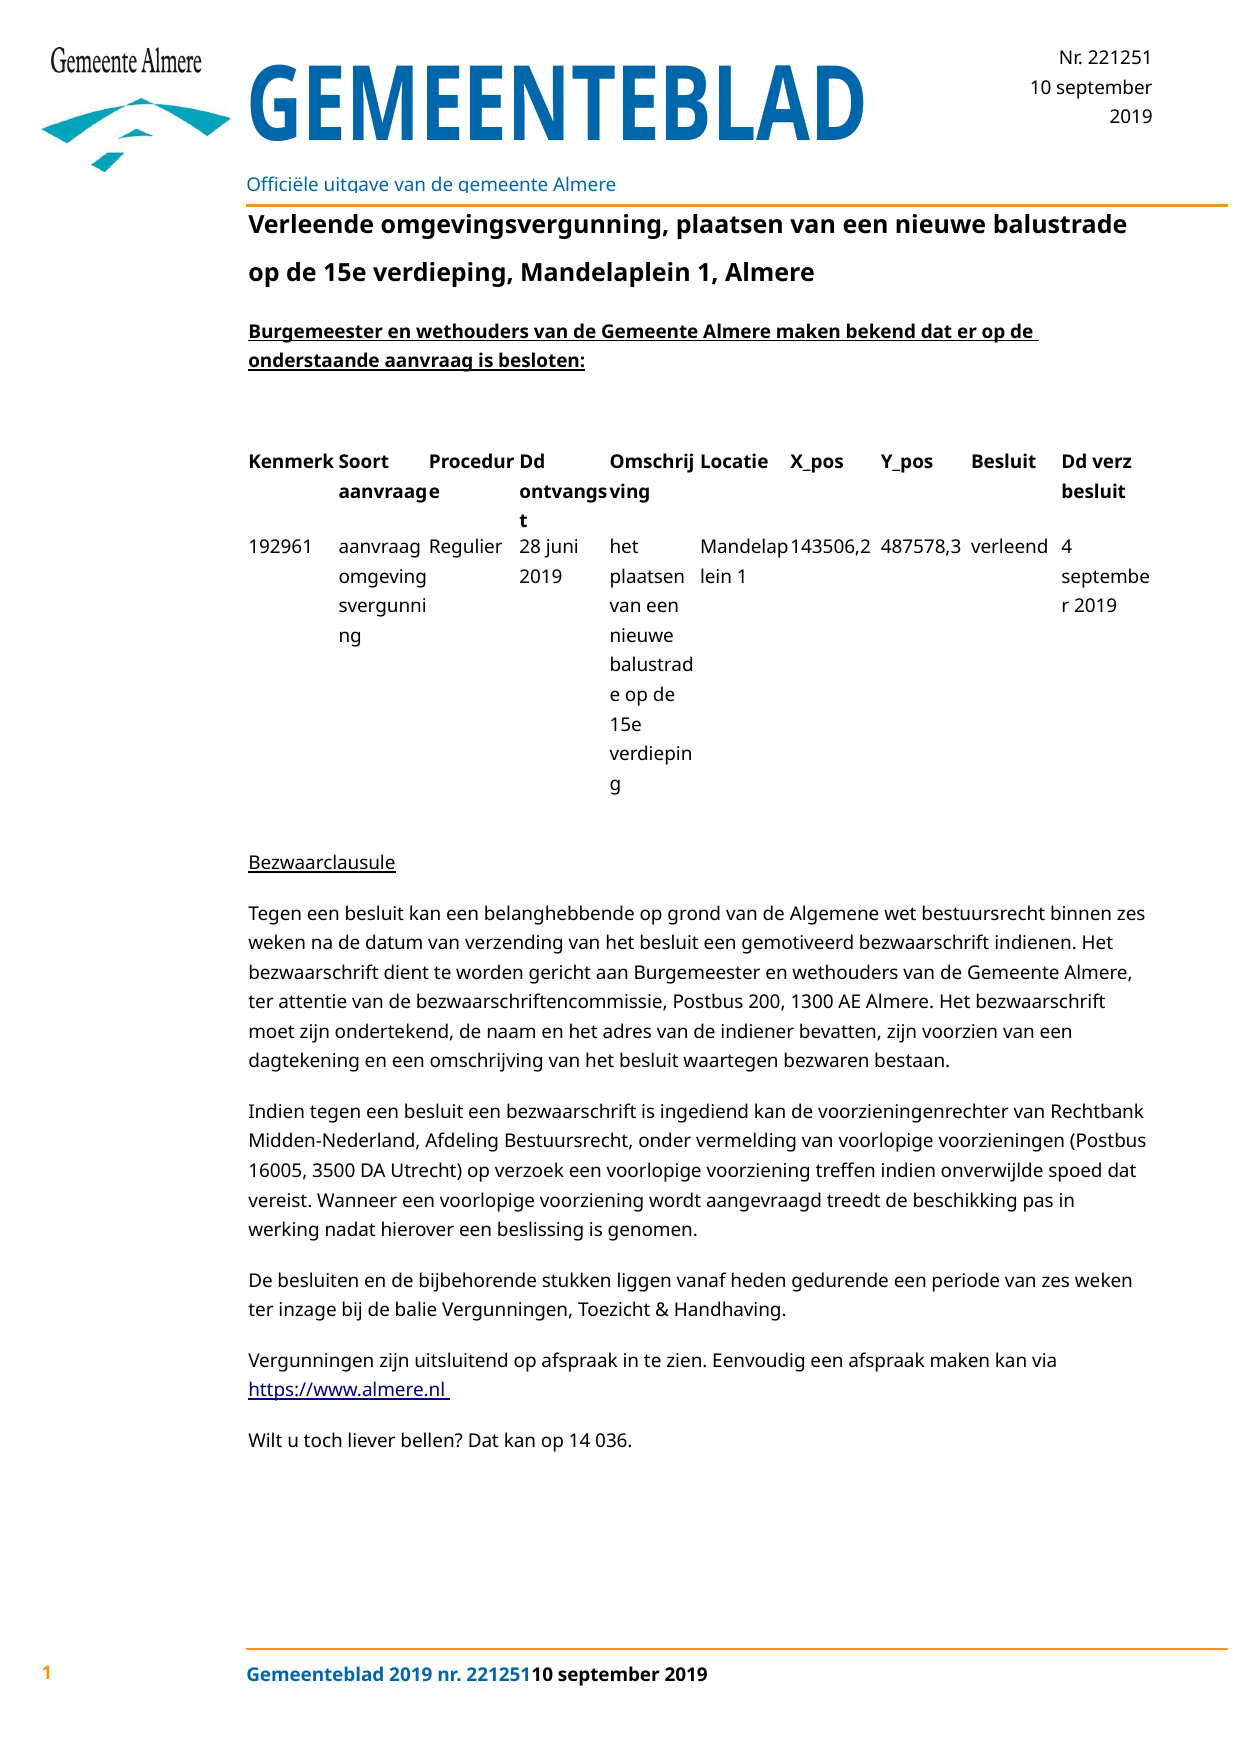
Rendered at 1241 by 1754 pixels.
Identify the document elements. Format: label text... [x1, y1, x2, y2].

text Tegen een besluit kan een belanghebbende op grond van de Algemene wet bestuursrecht binnen zes weken na de datum van verzending van het besluit een gemotiveerd bezwaarschrift indienen. Het bezwaarschrift dient te worden gericht aan Burgemeester en wethouders van de Gemeente Almere, ter attentie van de bezwaarschriftencommissie, Postbus 200, 1300 AE Almere. Het bezwaarschrift moet zijn ondertekend, de naam en het adres van de indiener bevatten, zijn voorzien van een dagtekening en een omschrijving van het besluit waartegen bezwaren bestaan. [248, 900, 1152, 1073]
text Wilt u toch liever bellen? Dat kan op 14 036. [248, 1427, 1152, 1453]
table_cell 143506,2 [790, 533, 881, 796]
text Indien tegen een besluit een bezwaarschrift is ingediend kan de voorzieningenrechter van Rechtbank Midden-Nederland, Afdeling Bestuursrecht, onder vermelding van voorlopige voorzieningen (Postbus 16005, 3500 DA Utrecht) op verzoek een voorlopige voorziening treffen indien onverwijlde spoed dat vereist. Wanneer een voorlopige voorziening wordt aangevraagd treedt de beschikking pas in werking nadat hierover een beslissing is genomen. [248, 1098, 1152, 1242]
text Bezwaarclausule [248, 849, 1152, 875]
table_cell 4 september 2019 [1061, 533, 1152, 796]
table_header Procedure [429, 449, 519, 533]
text Verleende omgevingsvergunning, plaatsen van een nieuwe balustrade op de 15e verdieping, Mandelaplein 1, Almere [248, 207, 1152, 288]
table_cell het plaatsen van een nieuwe balustrade op de 15e verdieping [609, 533, 700, 796]
table_header Locatie [700, 449, 790, 533]
table_header Dd verz besluit [1061, 449, 1152, 533]
table_cell 192961 [248, 533, 338, 796]
table_cell Mandelaplein 1 [700, 533, 790, 796]
table_header Soort aanvraag [338, 449, 429, 533]
table_cell verleend [971, 533, 1061, 796]
text De besluiten en de bijbehorende stukken liggen vanaf heden gedurende een periode van zes weken ter inzage bij de balie Vergunningen, Toezicht & Handhaving. [248, 1267, 1152, 1322]
table_header Omschrijving [609, 449, 700, 533]
table_header Y_pos [881, 449, 971, 533]
table_cell Regulier [429, 533, 519, 796]
table_cell aanvraag omgevingsvergunning [338, 533, 429, 796]
table_header Kenmerk [248, 449, 338, 533]
text Vergunningen zijn uitsluitend op afspraak in te zien. Eenvoudig een afspraak maken kan via https://www.almere.nl [248, 1347, 1152, 1402]
table_header Besluit [971, 449, 1061, 533]
table_cell 487578,3 [881, 533, 971, 796]
table_header Dd ontvangst [519, 449, 609, 533]
text Burgemeester en wethouders van de Gemeente Almere maken bekend dat er op de onderstaande aanvraag is besloten: [248, 318, 1152, 373]
picture [41, 47, 231, 172]
table_cell 28 juni 2019 [519, 533, 609, 796]
table_header X_pos [790, 449, 881, 533]
